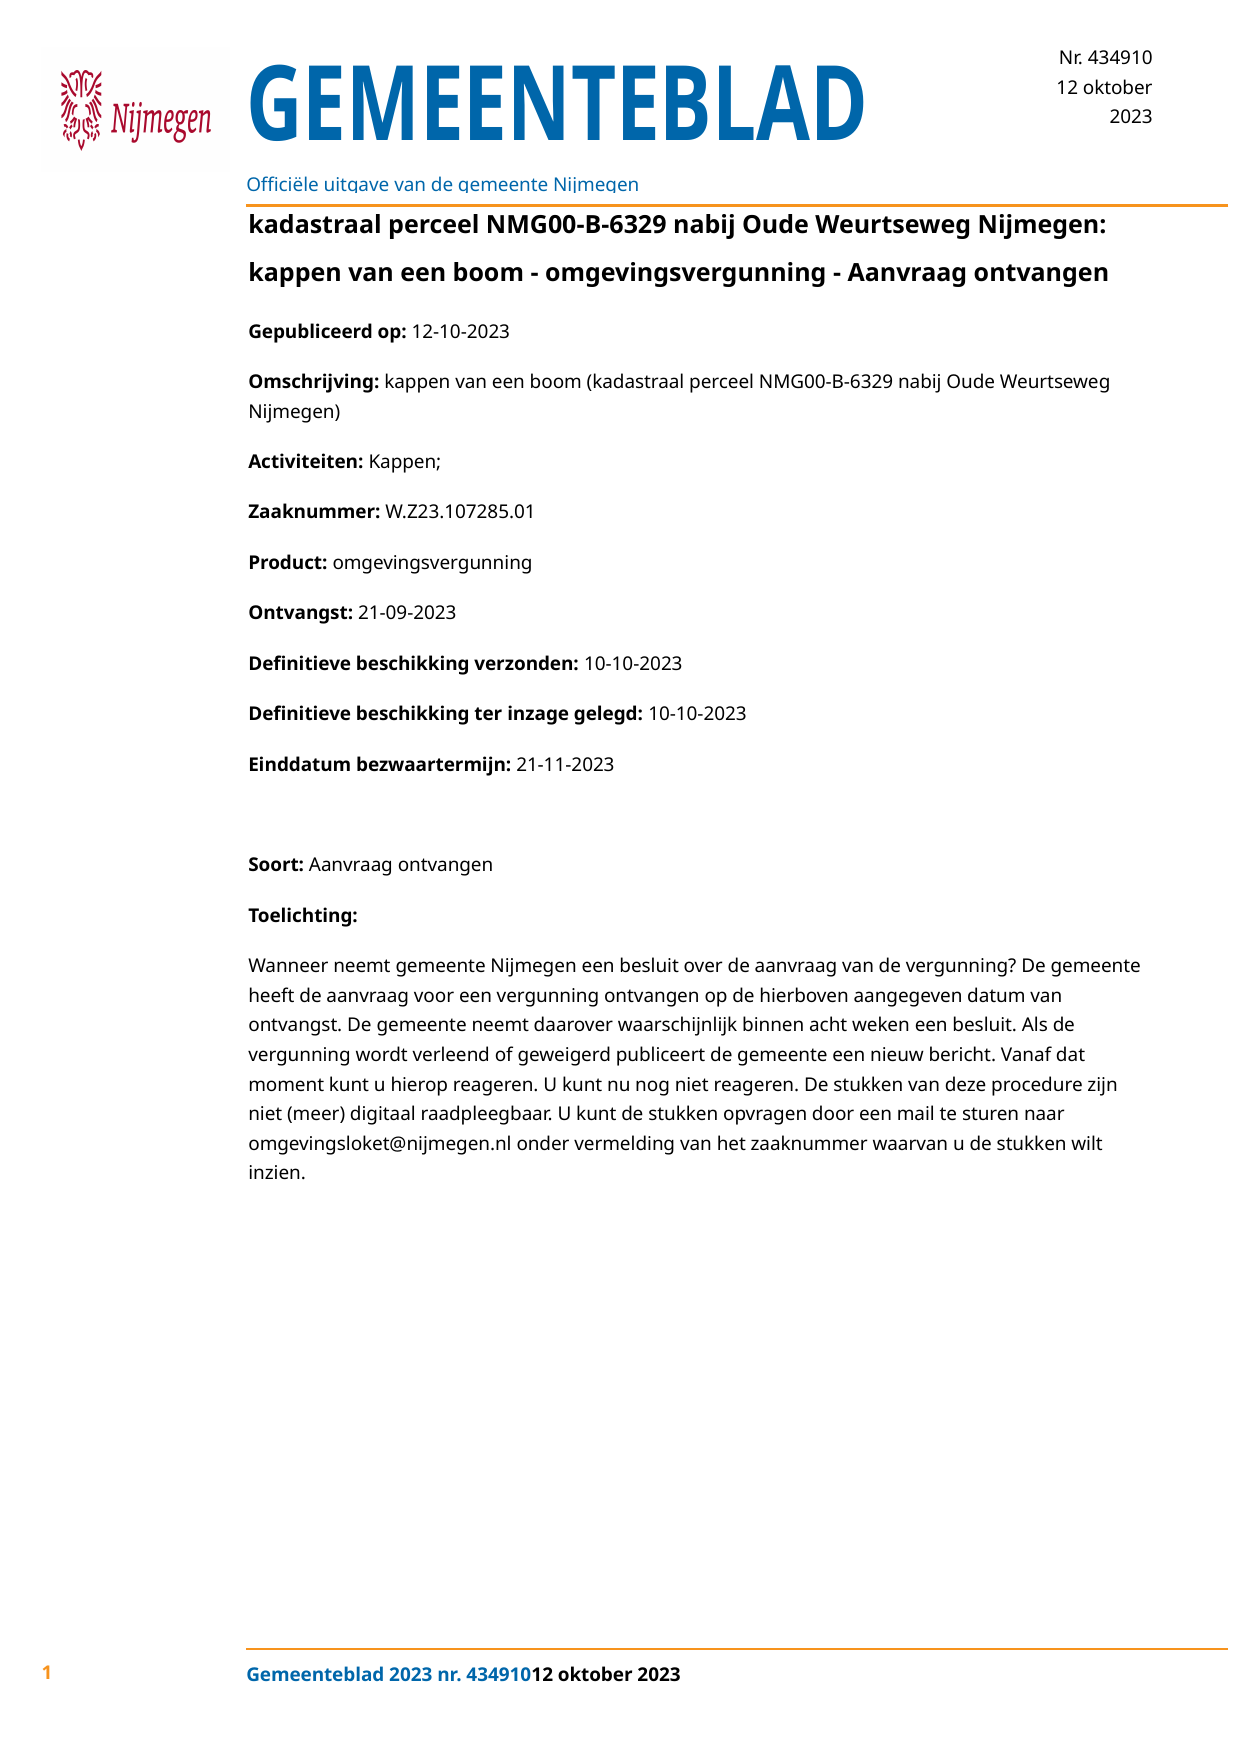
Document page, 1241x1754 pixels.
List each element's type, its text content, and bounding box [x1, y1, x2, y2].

text Soort: Aanvraag ontvangen [248, 852, 1152, 877]
text Zaaknummer: W.Z23.107285.01 [248, 499, 1152, 524]
text Ontvangst: 21-09-2023 [248, 599, 1152, 625]
text Toelichting: [248, 902, 1152, 928]
text Product: omgevingsvergunning [248, 549, 1152, 575]
text Definitieve beschikking verzonden: 10-10-2023 [248, 650, 1152, 676]
text Activiteiten: Kappen; [248, 448, 1152, 474]
text Wanneer neemt gemeente Nijmegen een besluit over de aanvraag van de vergunning? De gemeente heeft de aanvraag voor een vergunning ontvangen op de hierboven aangegeven datum van ontvangst. De gemeente neemt daarover waarschijnlijk binnen acht weken een besluit. Als de vergunning wordt verleend of geweigerd publiceert de gemeente een nieuw bericht. Vanaf dat moment kunt u hierop reageren. U kunt nu nog niet reageren. De stukken van deze procedure zijn niet (meer) digitaal raadpleegbaar. U kunt de stukken opvragen door een mail te sturen naar omgevingsloket@nijmegen.nl onder vermelding van het zaaknummer waarvan u de stukken wilt inzien. [248, 952, 1152, 1185]
text kadastraal perceel NMG00-B-6329 nabij Oude Weurtseweg Nijmegen: kappen van een boom - omgevingsvergunning - Aanvraag ontvangen [248, 207, 1152, 288]
text Gepubliceerd op: 12-10-2023 [248, 318, 1152, 344]
text Einddatum bezwaartermijn: 21-11-2023 [248, 751, 1152, 777]
text Definitieve beschikking ter inzage gelegd: 10-10-2023 [248, 700, 1152, 726]
text Omschrijving: kappen van een boom (kadastraal perceel NMG00-B-6329 nabij Oude Weurtseweg Nijmegen) [248, 368, 1152, 424]
picture [41, 47, 231, 172]
